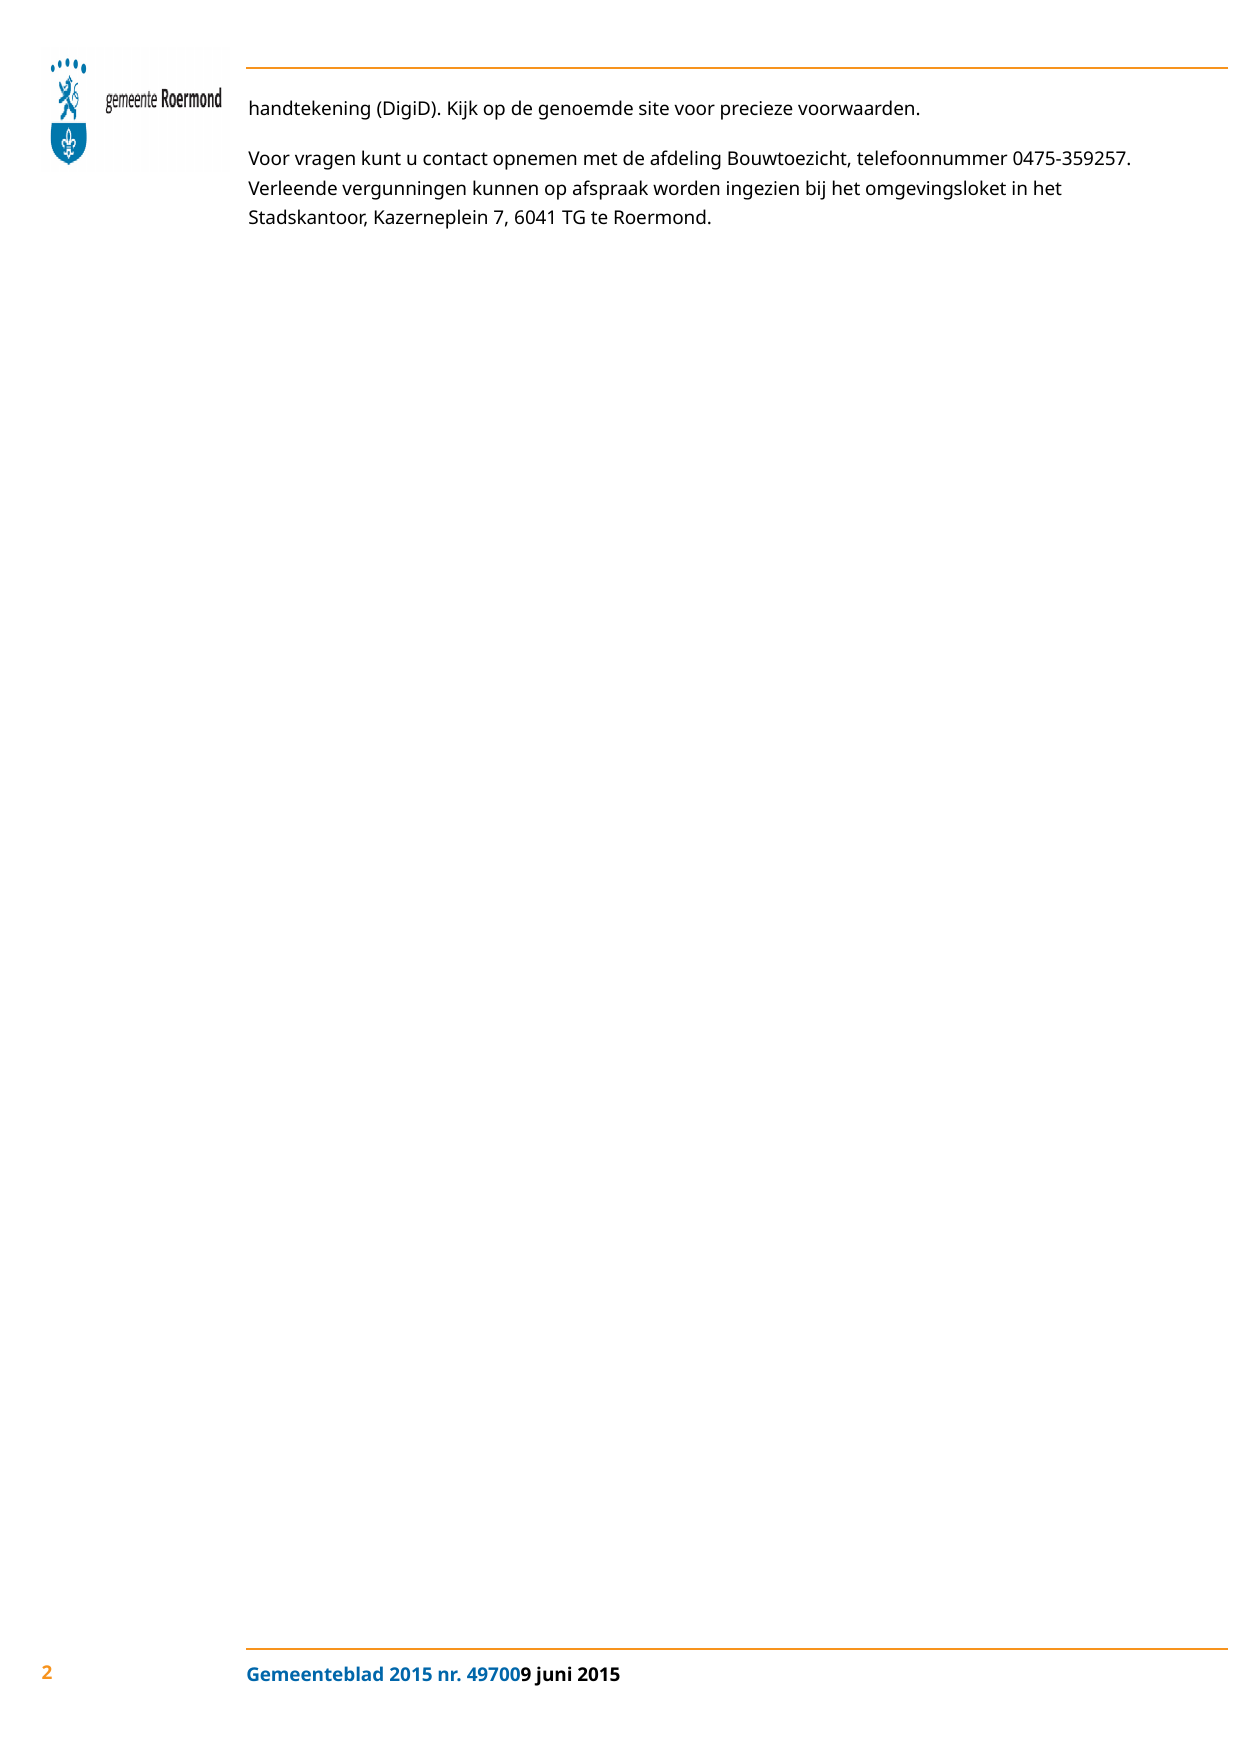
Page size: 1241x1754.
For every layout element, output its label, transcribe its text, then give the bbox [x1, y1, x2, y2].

text Voor vragen kunt u contact opnemen met de afdeling Bouwtoezicht, telefoonnummer 0475-359257. Verleende vergunningen kunnen op afspraak worden ingezien bij het omgevingsloket in het Stadskantoor, Kazerneplein 7, 6041 TG te Roermond. [248, 145, 1152, 230]
text handtekening (DigiD). Kijk op de genoemde site voor precieze voorwaarden. [248, 95, 1152, 121]
picture [41, 47, 231, 172]
